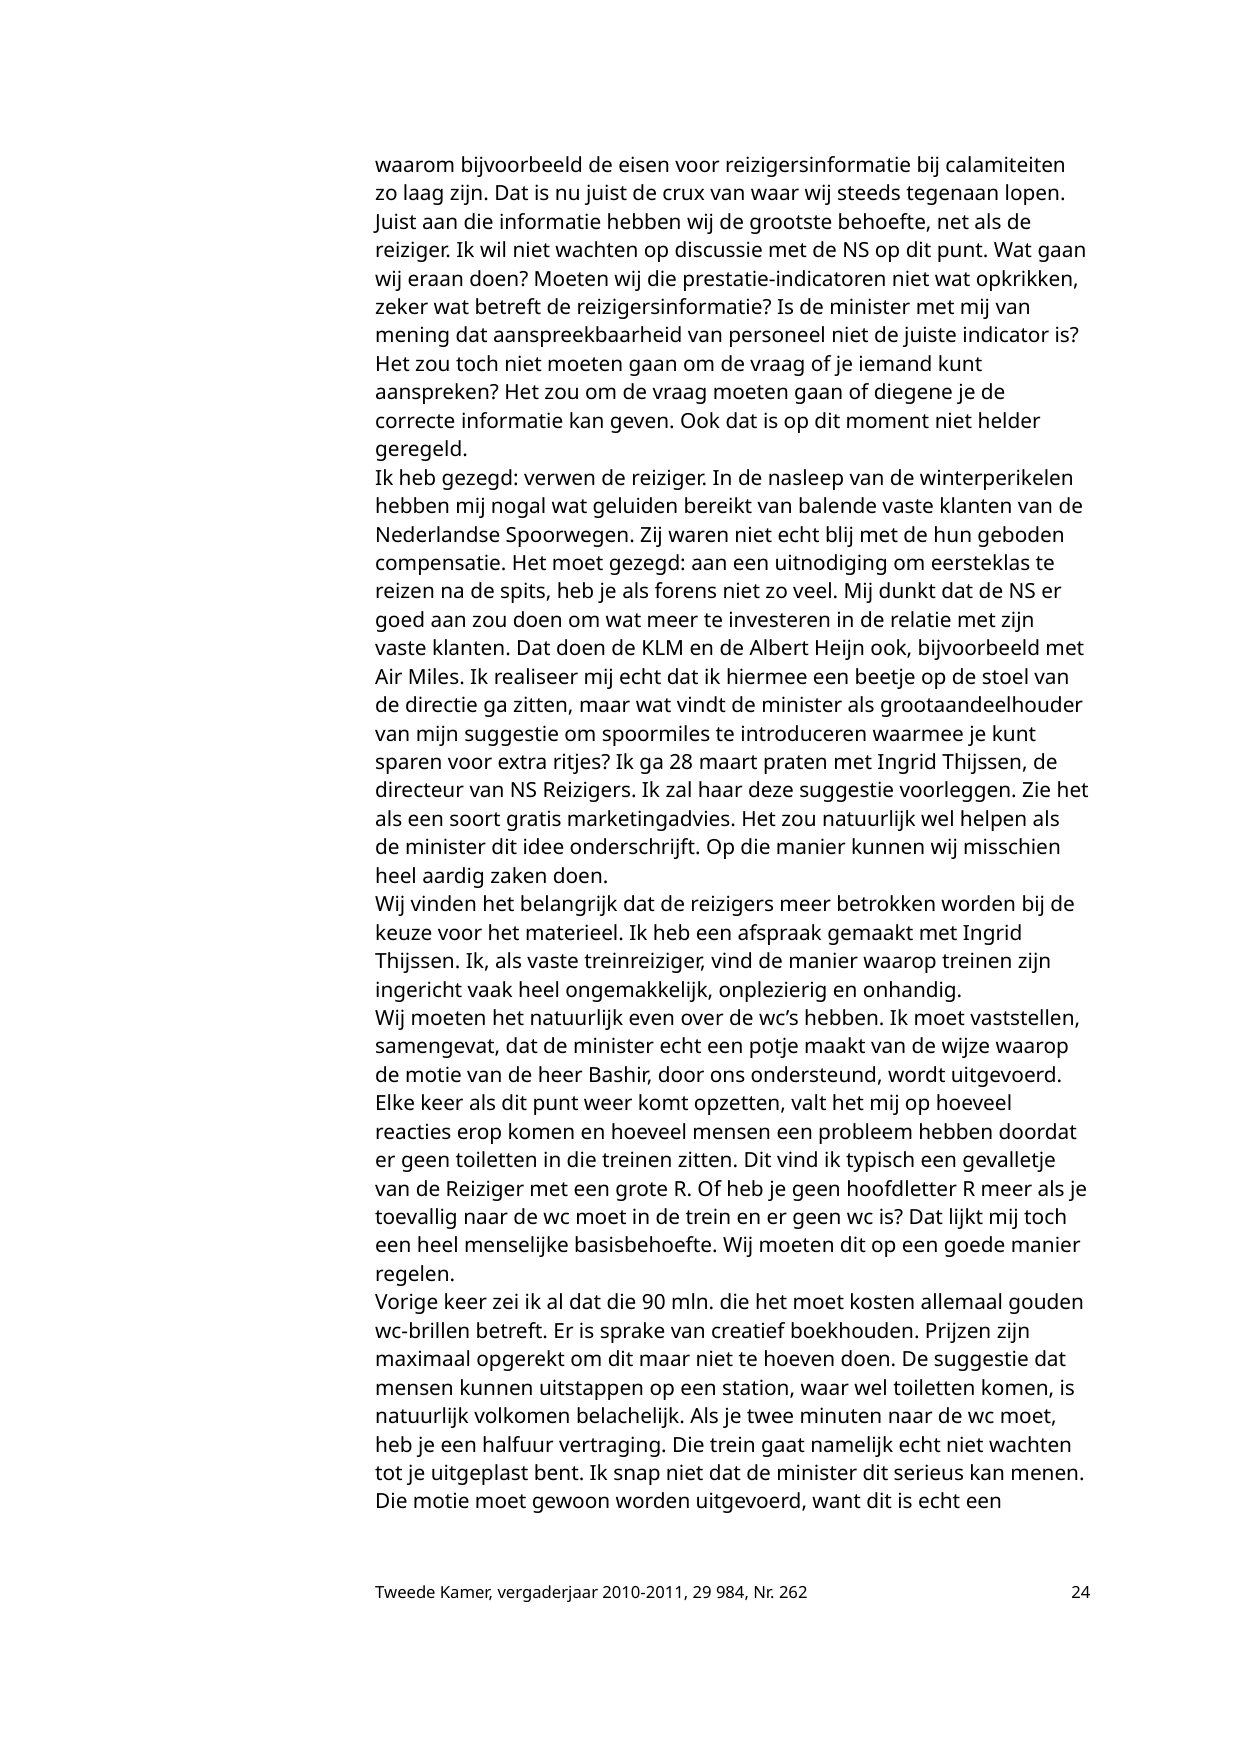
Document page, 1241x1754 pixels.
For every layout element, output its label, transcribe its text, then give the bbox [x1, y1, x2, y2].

text Ik heb gezegd: verwen de reiziger. In de nasleep van de winterperikelen hebben mij nogal wat geluiden bereikt van balende vaste klanten van de Nederlandse Spoorwegen. Zij waren niet echt blij met de hun geboden compensatie. Het moet gezegd: aan een uitnodiging om eersteklas te reizen na de spits, heb je als forens niet zo veel. Mij dunkt dat de NS er goed aan zou doen om wat meer te investeren in de relatie met zijn vaste klanten. Dat doen de KLM en de Albert Heijn ook, bijvoorbeeld met Air Miles. Ik realiseer mij echt dat ik hiermee een beetje op de stoel van de directie ga zitten, maar wat vindt de minister als grootaandeelhouder van mijn suggestie om spoormiles te introduceren waarmee je kunt sparen voor extra ritjes? Ik ga 28 maart praten met Ingrid Thijssen, de directeur van NS Reizigers. Ik zal haar deze suggestie voorleggen. Zie het als een soort gratis marketingadvies. Het zou natuurlijk wel helpen als de minister dit idee onderschrijft. Op die manier kunnen wij misschien heel aardig zaken doen. [375, 463, 1090, 889]
text waarom bijvoorbeeld de eisen voor reizigersinformatie bij calamiteiten zo laag zijn. Dat is nu juist de crux van waar wij steeds tegenaan lopen. Juist aan die informatie hebben wij de grootste behoefte, net als de reiziger. Ik wil niet wachten op discussie met de NS op dit punt. Wat gaan wij eraan doen? Moeten wij die prestatie-indicatoren niet wat opkrikken, zeker wat betreft de reizigersinformatie? Is de minister met mij van mening dat aanspreekbaarheid van personeel niet de juiste indicator is? Het zou toch niet moeten gaan om de vraag of je iemand kunt aanspreken? Het zou om de vraag moeten gaan of diegene je de correcte informatie kan geven. Ook dat is op dit moment niet helder geregeld. [375, 150, 1090, 463]
text Wij moeten het natuurlijk even over de wc’s hebben. Ik moet vaststellen, samengevat, dat de minister echt een potje maakt van de wijze waarop de motie van de heer Bashir, door ons ondersteund, wordt uitgevoerd. Elke keer als dit punt weer komt opzetten, valt het mij op hoeveel reacties erop komen en hoeveel mensen een probleem hebben doordat er geen toiletten in die treinen zitten. Dit vind ik typisch een gevalletje van de Reiziger met een grote R. Of heb je geen hoofdletter R meer als je toevallig naar de wc moet in de trein en er geen wc is? Dat lijkt mij toch een heel menselijke basisbehoefte. Wij moeten dit op een goede manier regelen. [375, 1003, 1090, 1287]
text Wij vinden het belangrijk dat de reizigers meer betrokken worden bij de keuze voor het materieel. Ik heb een afspraak gemaakt met Ingrid Thijssen. Ik, als vaste treinreiziger, vind de manier waarop treinen zijn ingericht vaak heel ongemakkelijk, onplezierig en onhandig. [375, 889, 1090, 1003]
text Vorige keer zei ik al dat die 90 mln. die het moet kosten allemaal gouden wc-brillen betreft. Er is sprake van creatief boekhouden. Prijzen zijn maximaal opgerekt om dit maar niet te hoeven doen. De suggestie dat mensen kunnen uitstappen op een station, waar wel toiletten komen, is natuurlijk volkomen belachelijk. Als je twee minuten naar de wc moet, heb je een halfuur vertraging. Die trein gaat namelijk echt niet wachten tot je uitgeplast bent. Ik snap niet dat de minister dit serieus kan menen. Die motie moet gewoon worden uitgevoerd, want dit is echt een [375, 1287, 1090, 1515]
